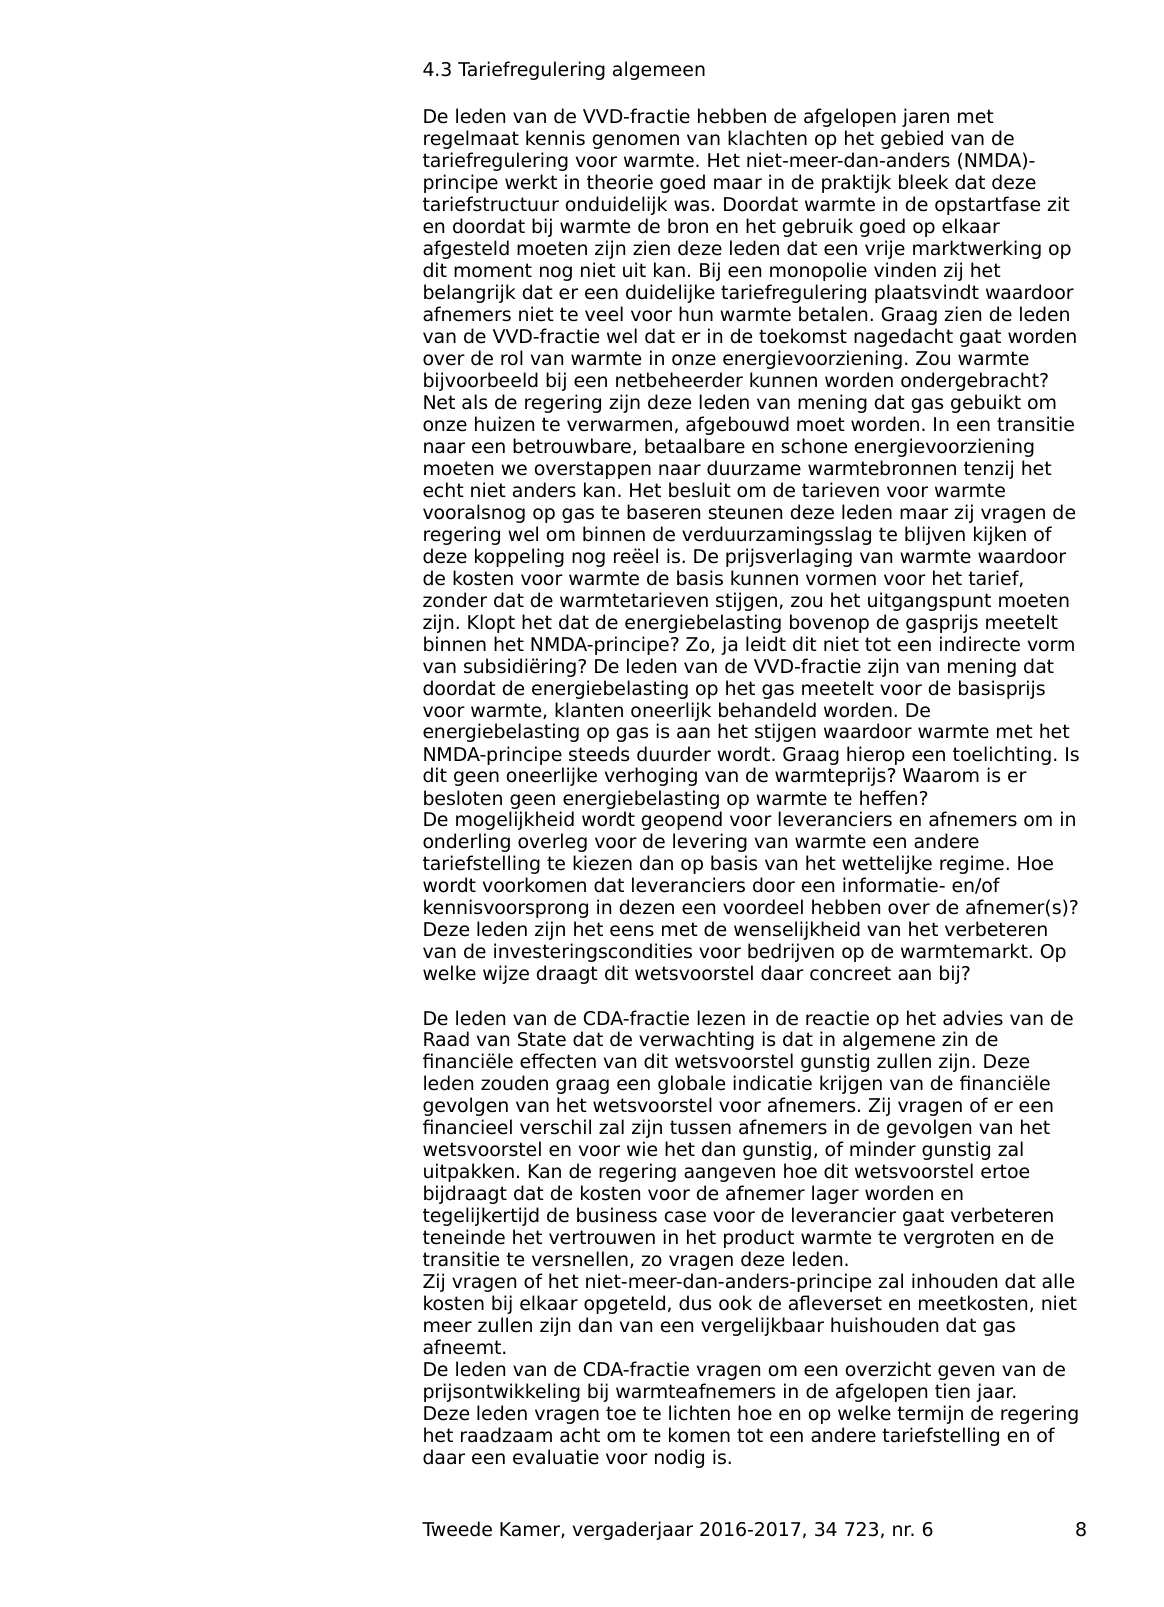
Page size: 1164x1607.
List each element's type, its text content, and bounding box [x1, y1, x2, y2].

text Zij vragen of het niet-meer-dan-anders-principe zal inhouden dat alle kosten bij elkaar opgeteld, dus ook de afleverset en meetkosten, niet meer zullen zijn dan van een vergelijkbaar huishouden dat gas afneemt. [422, 1271, 1087, 1359]
text De leden van de CDA-fractie vragen om een overzicht geven van de prijsontwikkeling bij warmteafnemers in de afgelopen tien jaar. [422, 1359, 1087, 1403]
text De mogelijkheid wordt geopend voor leveranciers en afnemers om in onderling overleg voor de levering van warmte een andere tariefstelling te kiezen dan op basis van het wettelijke regime. Hoe wordt voorkomen dat leveranciers door een informatie- en/of kennisvoorsprong in dezen een voordeel hebben over de afnemer(s)? [422, 809, 1087, 919]
text De leden van de VVD-fractie hebben de afgelopen jaren met regelmaat kennis genomen van klachten op het gebied van de tariefregulering voor warmte. Het niet-meer-dan-anders (NMDA)-principe werkt in theorie goed maar in de praktijk bleek dat deze tariefstructuur onduidelijk was. Doordat warmte in de opstartfase zit en doordat bij warmte de bron en het gebruik goed op elkaar afgesteld moeten zijn zien deze leden dat een vrije marktwerking op dit moment nog niet uit kan. Bij een monopolie vinden zij het belangrijk dat er een duidelijke tariefregulering plaatsvindt waardoor afnemers niet te veel voor hun warmte betalen. Graag zien de leden van de VVD-fractie wel dat er in de toekomst nagedacht gaat worden over de rol van warmte in onze energievoorziening. Zou warmte bijvoorbeeld bij een netbeheerder kunnen worden ondergebracht? [422, 106, 1087, 392]
text De leden van de CDA-fractie lezen in de reactie op het advies van de Raad van State dat de verwachting is dat in algemene zin de financiële effecten van dit wetsvoorstel gunstig zullen zijn. Deze leden zouden graag een globale indicatie krijgen van de financiële gevolgen van het wetsvoorstel voor afnemers. Zij vragen of er een financieel verschil zal zijn tussen afnemers in de gevolgen van het wetsvoorstel en voor wie het dan gunstig, of minder gunstig zal uitpakken. Kan de regering aangeven hoe dit wetsvoorstel ertoe bijdraagt dat de kosten voor de afnemer lager worden en tegelijkertijd de business case voor de leverancier gaat verbeteren teneinde het vertrouwen in het product warmte te vergroten en de transitie te versnellen, zo vragen deze leden. [422, 1007, 1087, 1271]
subtitle 4.3 Tariefregulering algemeen [422, 59, 1087, 81]
text Deze leden zijn het eens met de wenselijkheid van het verbeteren van de investeringscondities voor bedrijven op de warmtemarkt. Op welke wijze draagt dit wetsvoorstel daar concreet aan bij? [422, 919, 1087, 985]
text Net als de regering zijn deze leden van mening dat gas gebuikt om onze huizen te verwarmen, afgebouwd moet worden. In een transitie naar een betrouwbare, betaalbare en schone energievoorziening moeten we overstappen naar duurzame warmtebronnen tenzij het echt niet anders kan. Het besluit om de tarieven voor warmte vooralsnog op gas te baseren steunen deze leden maar zij vragen de regering wel om binnen de verduurzamingsslag te blijven kijken of deze koppeling nog reëel is. De prijsverlaging van warmte waardoor de kosten voor warmte de basis kunnen vormen voor het tarief, zonder dat de warmtetarieven stijgen, zou het uitgangspunt moeten zijn. Klopt het dat de energiebelasting bovenop de gasprijs meetelt binnen het NMDA-principe? Zo, ja leidt dit niet tot een indirecte vorm van subsidiëring? De leden van de VVD-fractie zijn van mening dat doordat de energiebelasting op het gas meetelt voor de basisprijs voor warmte, klanten oneerlijk behandeld worden. De energiebelasting op gas is aan het stijgen waardoor warmte met het NMDA-principe steeds duurder wordt. Graag hierop een toelichting. Is dit geen oneerlijke verhoging van de warmteprijs? Waarom is er besloten geen energiebelasting op warmte te heffen? [422, 392, 1087, 809]
text Deze leden vragen toe te lichten hoe en op welke termijn de regering het raadzaam acht om te komen tot een andere tariefstelling en of daar een evaluatie voor nodig is. [422, 1403, 1087, 1469]
